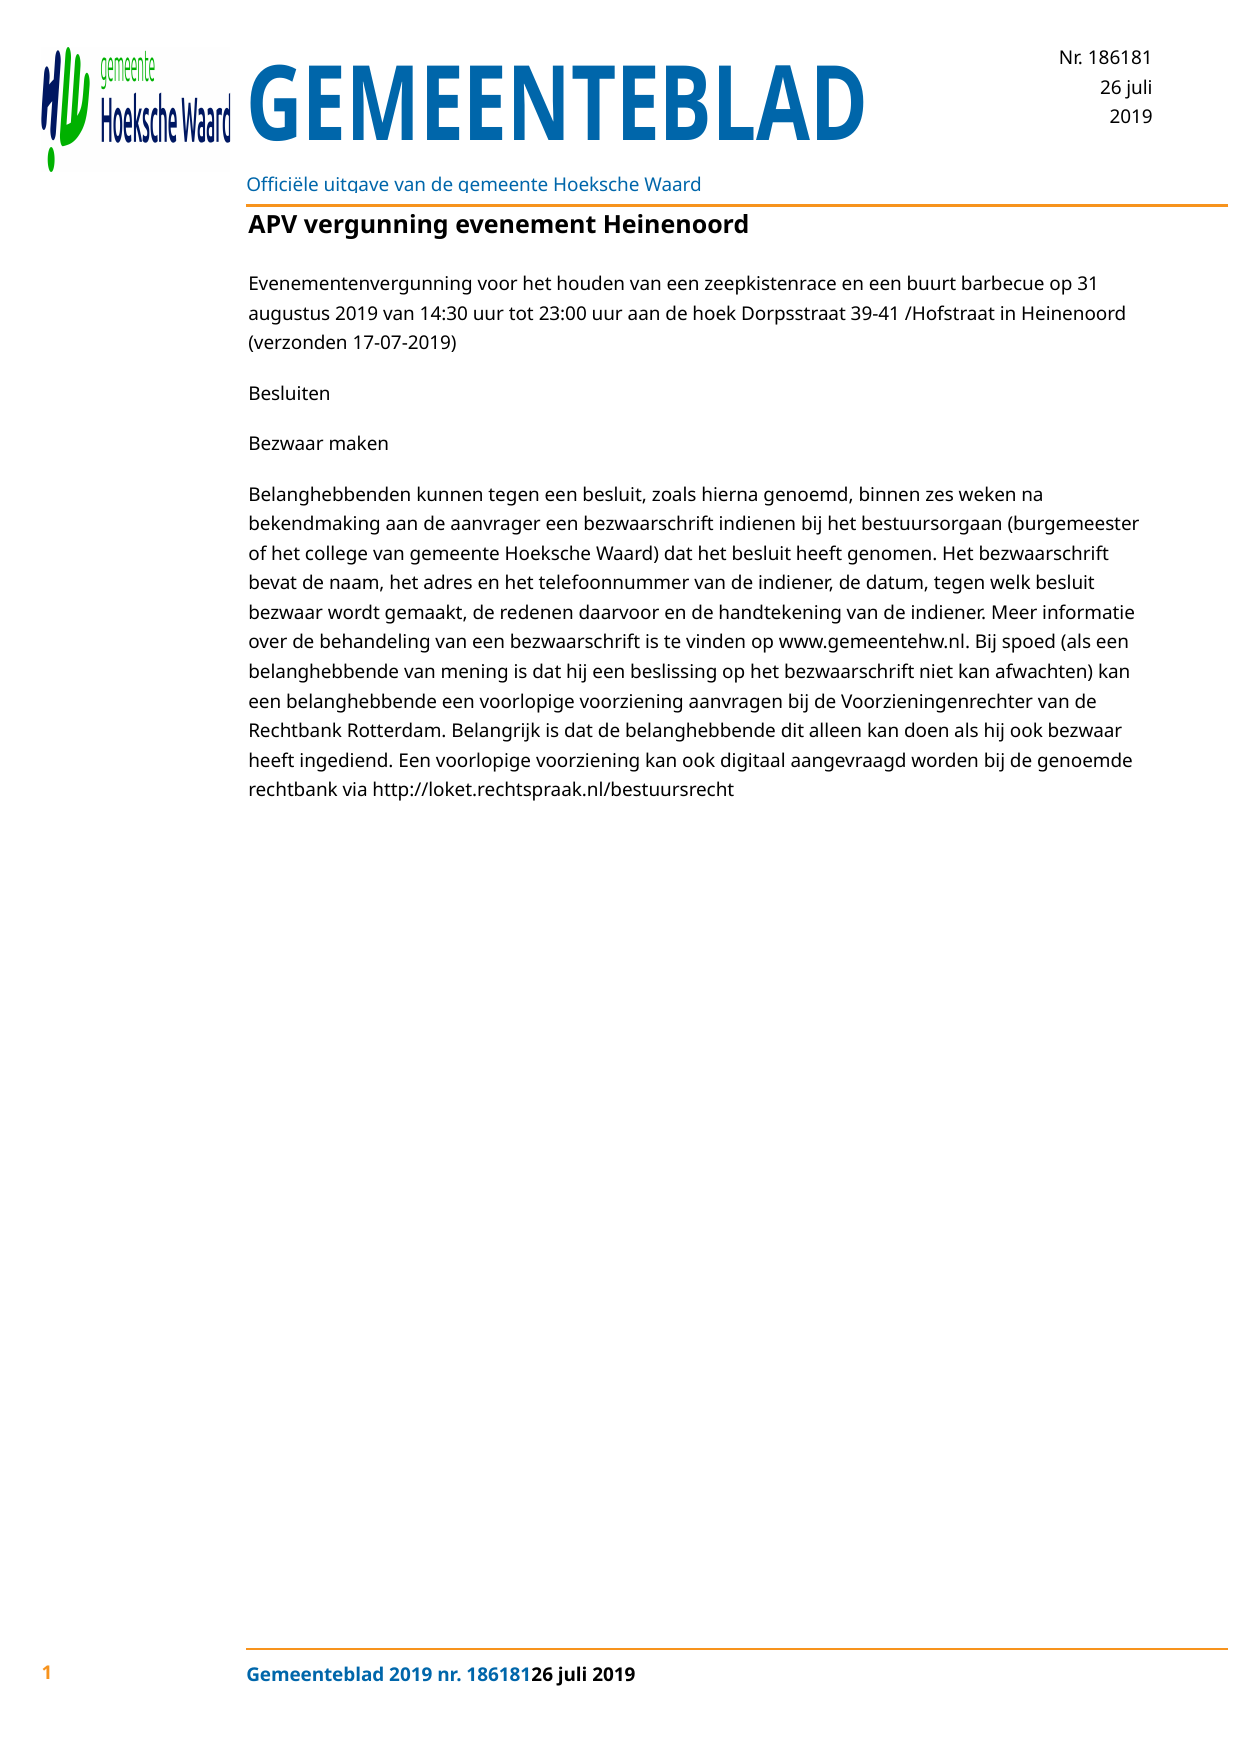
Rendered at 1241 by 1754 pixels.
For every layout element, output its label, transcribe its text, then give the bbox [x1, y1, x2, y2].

picture [41, 47, 231, 172]
text Besluiten [248, 380, 1152, 406]
text Bezwaar maken [248, 430, 1152, 456]
text Belanghebbenden kunnen tegen een besluit, zoals hierna genoemd, binnen zes weken na bekendmaking aan de aanvrager een bezwaarschrift indienen bij het bestuursorgaan (burgemeester of het college van gemeente Hoeksche Waard) dat het besluit heeft genomen. Het bezwaarschrift bevat de naam, het adres en het telefoonnummer van de indiener, de datum, tegen welk besluit bezwaar wordt gemaakt, de redenen daarvoor en de handtekening van de indiener. Meer informatie over de behandeling van een bezwaarschrift is te vinden op www.gemeentehw.nl. Bij spoed (als een belanghebbende van mening is dat hij een beslissing op het bezwaarschrift niet kan afwachten) kan een belanghebbende een voorlopige voorziening aanvragen bij de Voorzieningenrechter van de Rechtbank Rotterdam. Belangrijk is dat de belanghebbende dit alleen kan doen als hij ook bezwaar heeft ingediend. Een voorlopige voorziening kan ook digitaal aangevraagd worden bij de genoemde rechtbank via http://loket.rechtspraak.nl/bestuursrecht [248, 481, 1152, 802]
text APV vergunning evenement Heinenoord [248, 207, 1152, 241]
text Evenementenvergunning voor het houden van een zeepkistenrace en een buurt barbecue op 31 augustus 2019 van 14:30 uur tot 23:00 uur aan de hoek Dorpsstraat 39-41 /Hofstraat in Heinenoord (verzonden 17-07-2019) [248, 270, 1152, 355]
